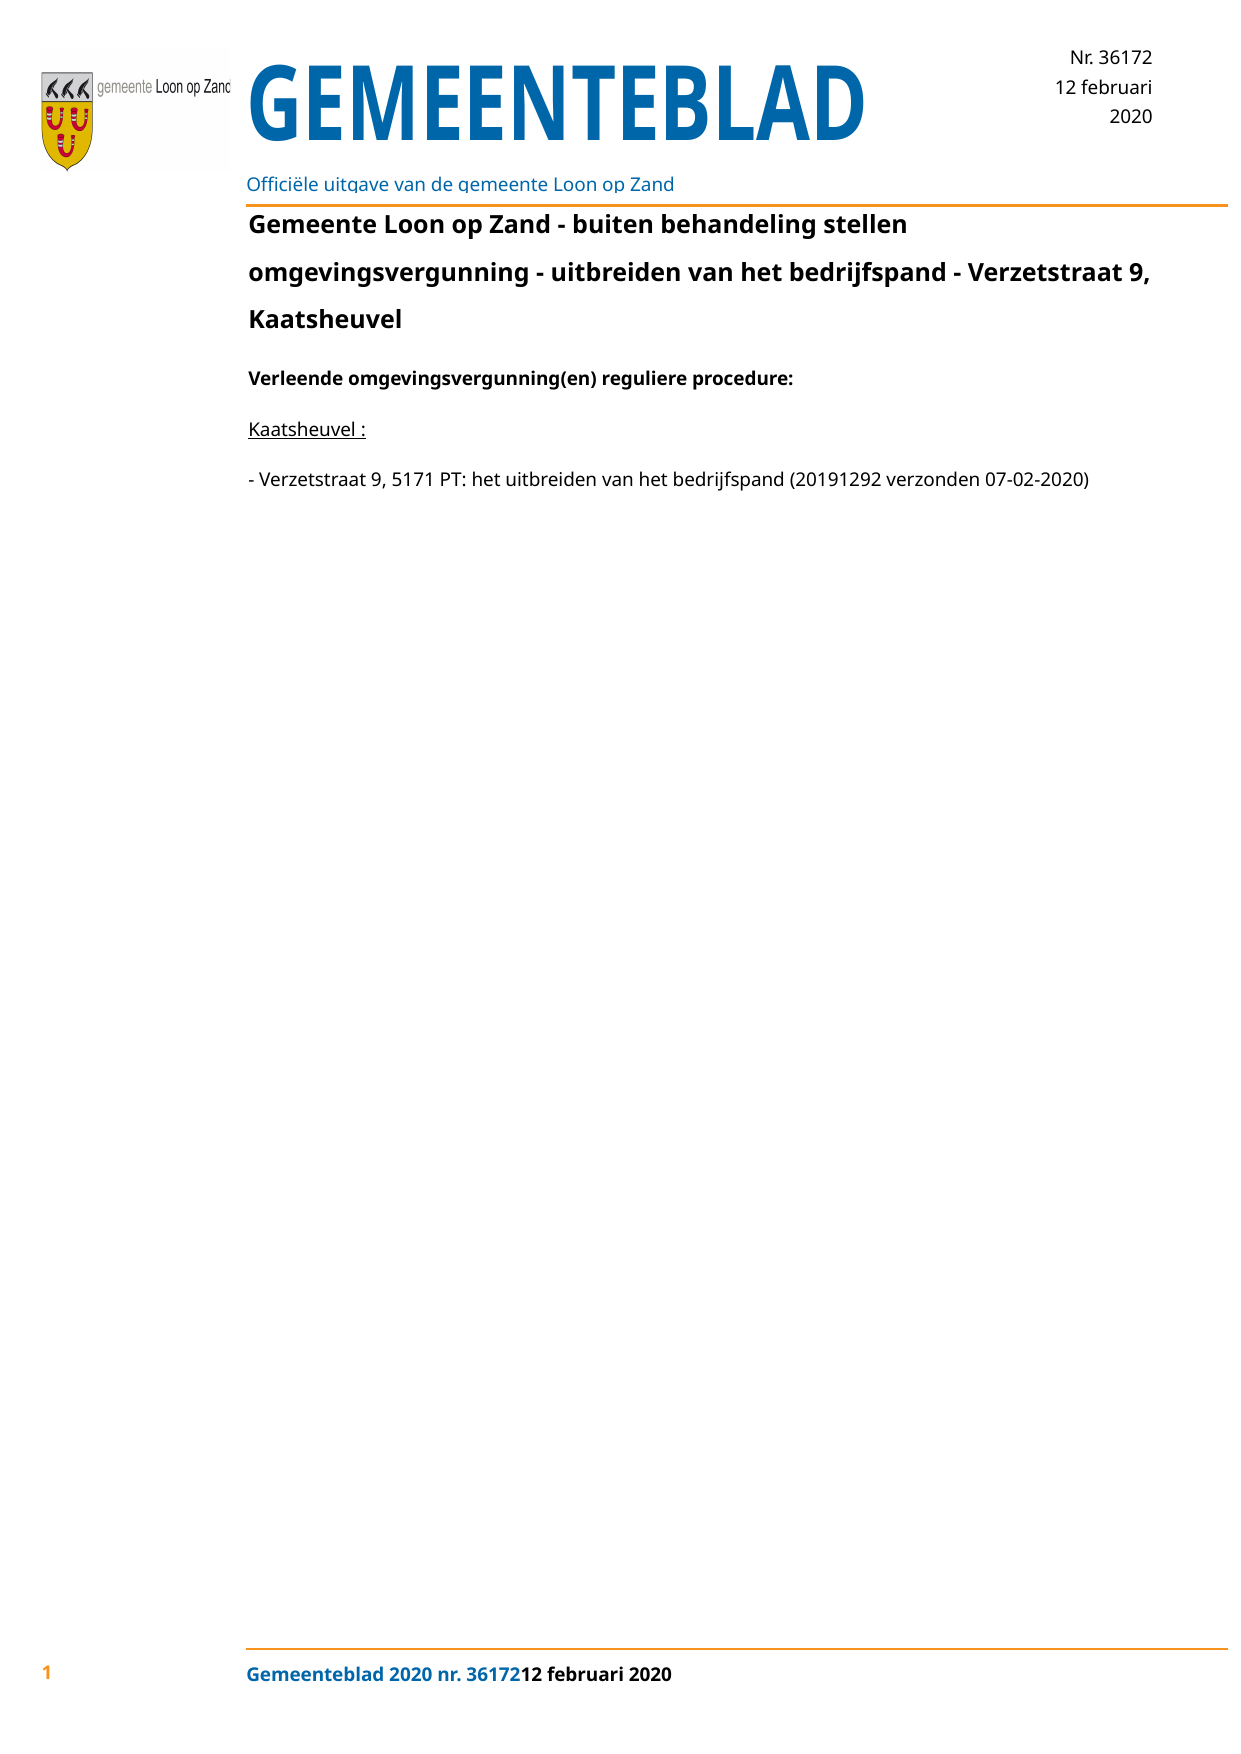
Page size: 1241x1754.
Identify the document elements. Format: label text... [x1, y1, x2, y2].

text Kaatsheuvel : [248, 416, 1152, 442]
text Verleende omgevingsvergunning(en) reguliere procedure: [248, 366, 1152, 391]
text - Verzetstraat 9, 5171 PT: het uitbreiden van het bedrijfspand (20191292 verzonden 07-02-2020) [248, 466, 1152, 492]
picture [41, 47, 231, 172]
text Gemeente Loon op Zand - buiten behandeling stellen omgevingsvergunning - uitbreiden van het bedrijfspand - Verzetstraat 9, Kaatsheuvel [248, 207, 1152, 336]
